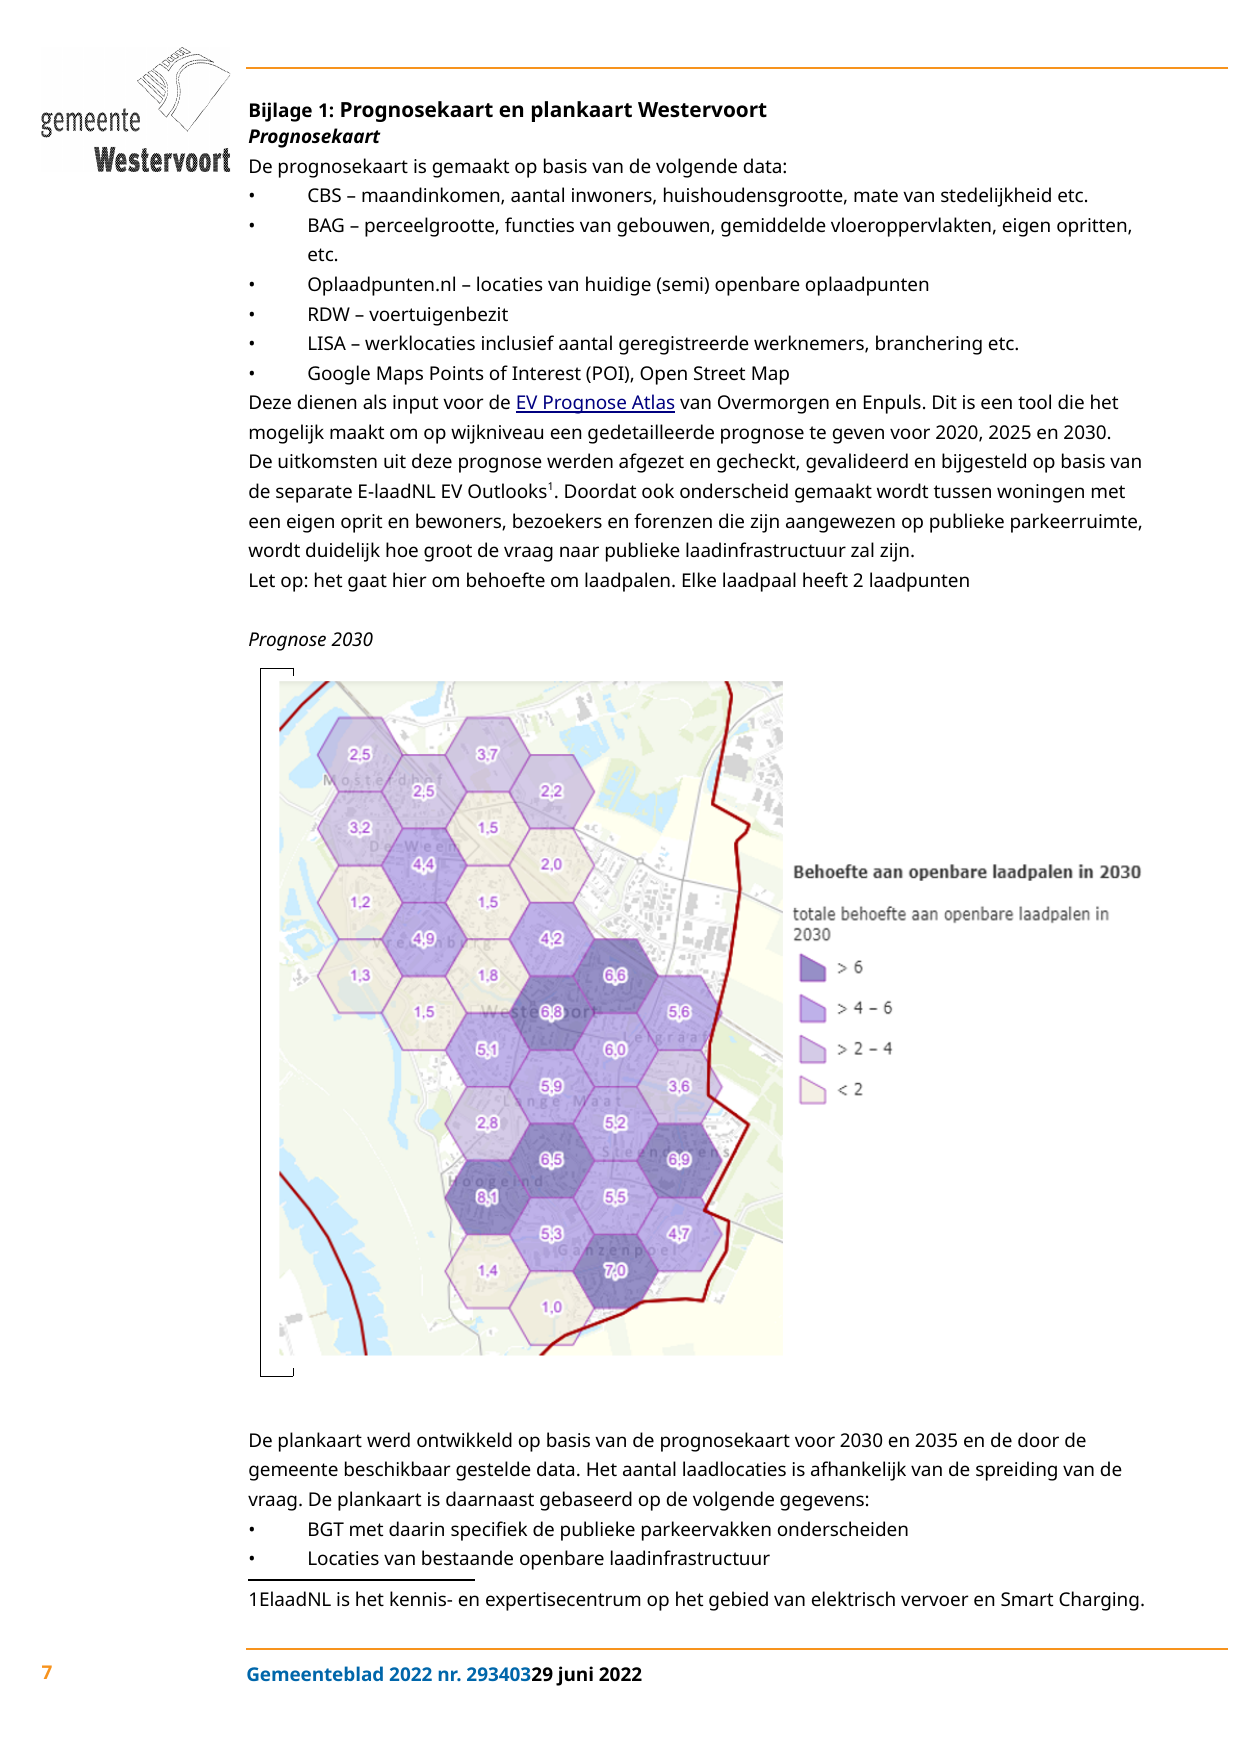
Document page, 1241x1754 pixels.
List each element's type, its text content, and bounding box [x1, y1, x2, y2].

text ElaadNL is het kennis- en expertisecentrum op het gebied van elektrisch vervoer en Smart Charging. [248, 1586, 1152, 1612]
list Google Maps Points of Interest (POI), Open Street Map [248, 360, 1152, 386]
text Prognosekaart [248, 123, 1152, 149]
picture [41, 47, 231, 172]
list BAG – perceelgrootte, functies van gebouwen, gemiddelde vloeroppervlakten, eigen opritten, etc. [248, 212, 1152, 267]
text Prognose 2030 [248, 626, 1152, 652]
text De prognosekaart is gemaakt op basis van de volgende data: [248, 153, 1152, 179]
picture [268, 676, 1173, 1368]
text De plankaart werd ontwikkeld op basis van de prognosekaart voor 2030 en 2035 en de door de gemeente beschikbaar gestelde data. Het aantal laadlocaties is afhankelijk van de spreiding van de vraag. De plankaart is daarnaast gebaseerd op de volgende gegevens: [248, 1427, 1152, 1512]
list Locaties van bestaande openbare laadinfrastructuur [248, 1545, 1152, 1571]
text Let op: het gaat hier om behoefte om laadpalen. Elke laadpaal heeft 2 laadpunten [248, 567, 1152, 593]
text Deze dienen als input voor de EV Prognose Atlas van Overmorgen en Enpuls. Dit is een tool die het mogelijk maakt om op wijkniveau een gedetailleerde prognose te geven voor 2020, 2025 en 2030. [248, 389, 1152, 445]
text Bijlage 1: Prognosekaart en plankaart Westervoort [248, 95, 1152, 123]
list RDW – voertuigenbezit [248, 301, 1152, 327]
list CBS – maandinkomen, aantal inwoners, huishoudensgrootte, mate van stedelijkheid etc. [248, 182, 1152, 208]
list Oplaadpunten.nl – locaties van huidige (semi) openbare oplaadpunten [248, 271, 1152, 297]
list BGT met daarin specifiek de publieke parkeervakken onderscheiden [248, 1516, 1152, 1542]
list LISA – werklocaties inclusief aantal geregistreerde werknemers, branchering etc. [248, 330, 1152, 356]
text De uitkomsten uit deze prognose werden afgezet en gecheckt, gevalideerd en bijgesteld op basis van de separate E-laadNL EV Outlooks. Doordat ook onderscheid gemaakt wordt tussen woningen met een eigen oprit en bewoners, bezoekers en forenzen die zijn aangewezen op publieke parkeerruimte, wordt duidelijk hoe groot de vraag naar publieke laadinfrastructuur zal zijn. [248, 449, 1152, 563]
